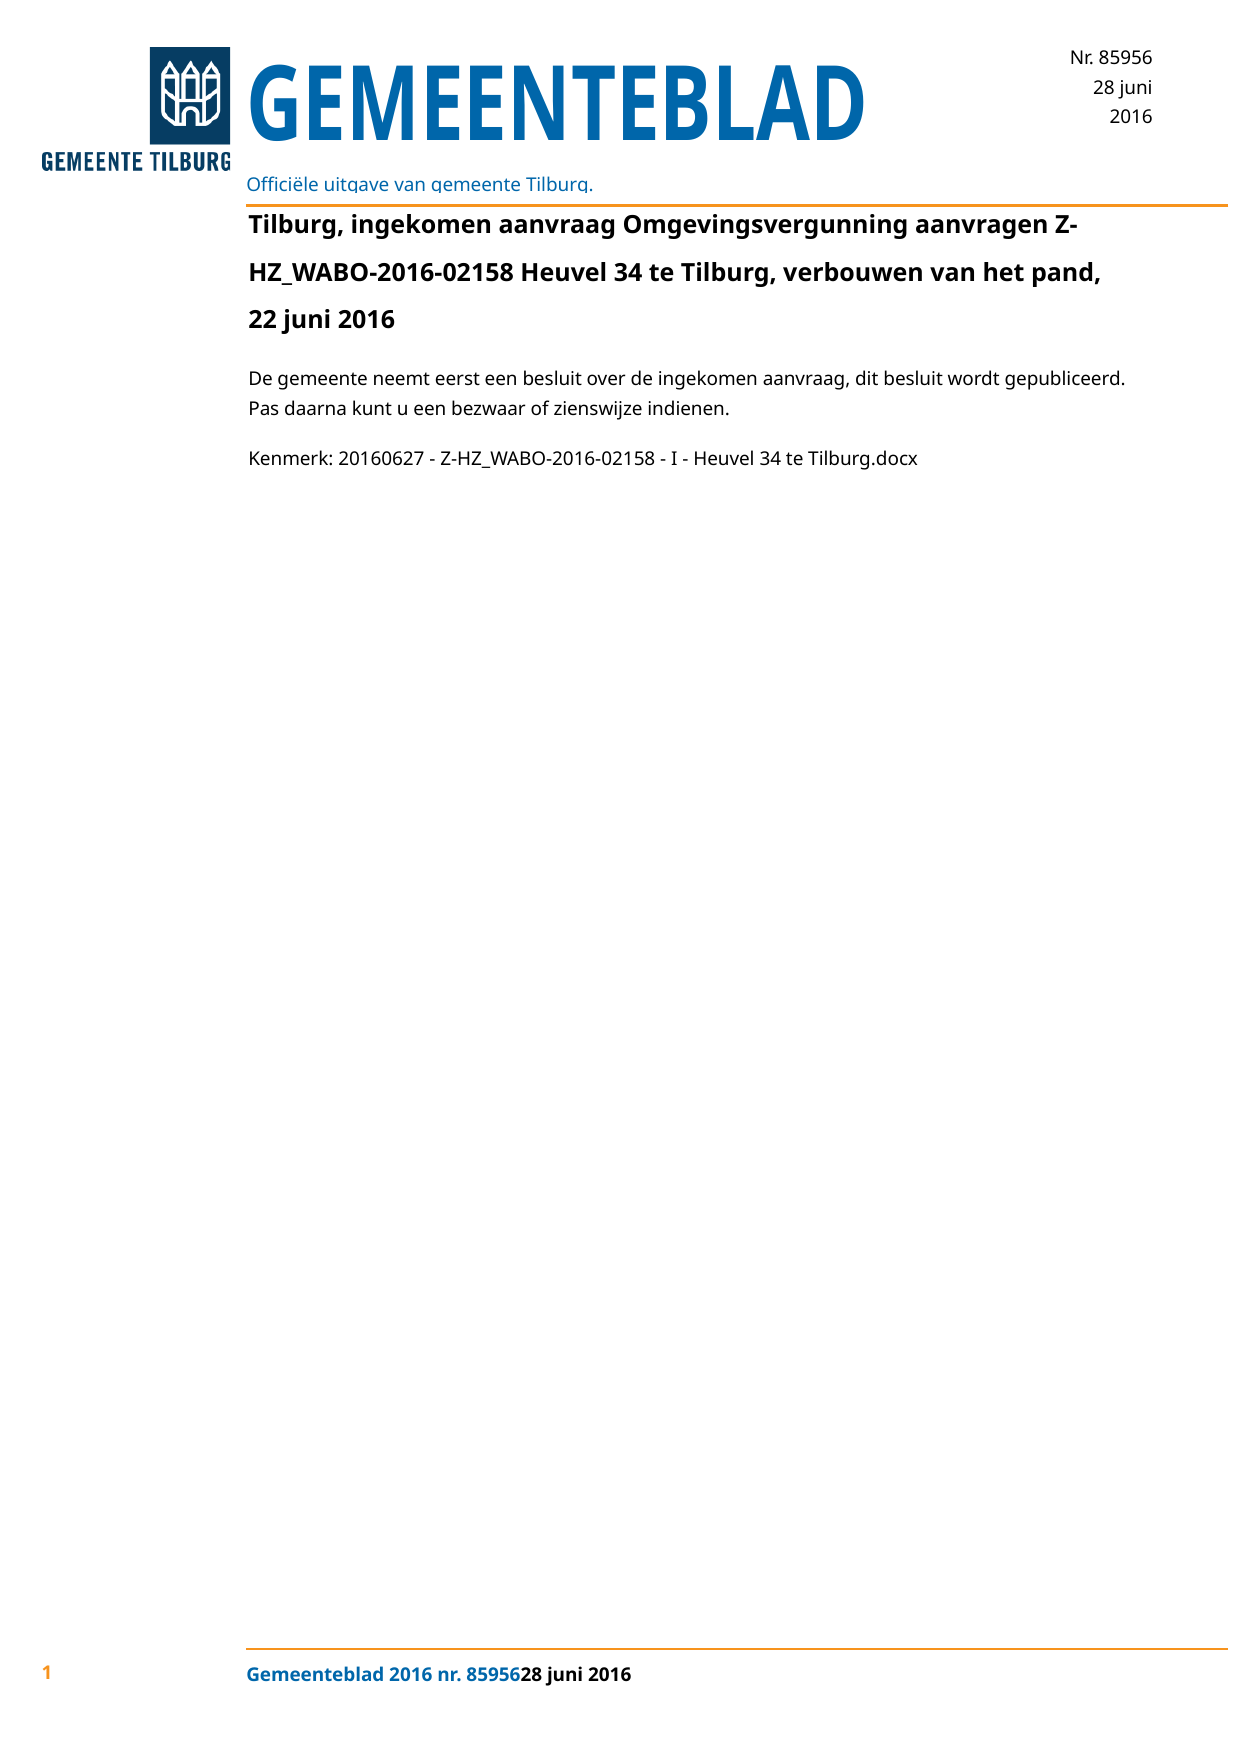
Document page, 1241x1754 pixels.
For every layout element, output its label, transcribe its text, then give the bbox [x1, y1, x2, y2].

text De gemeente neemt eerst een besluit over de ingekomen aanvraag, dit besluit wordt gepubliceerd. Pas daarna kunt u een bezwaar of zienswijze indienen. [248, 366, 1152, 421]
text Kenmerk: 20160627 - Z-HZ_WABO-2016-02158 - I - Heuvel 34 te Tilburg.docx [248, 446, 1152, 471]
text Tilburg, ingekomen aanvraag Omgevingsvergunning aanvragen Z-HZ_WABO-2016-02158 Heuvel 34 te Tilburg, verbouwen van het pand, 22 juni 2016 [248, 207, 1152, 336]
picture [41, 47, 231, 172]
